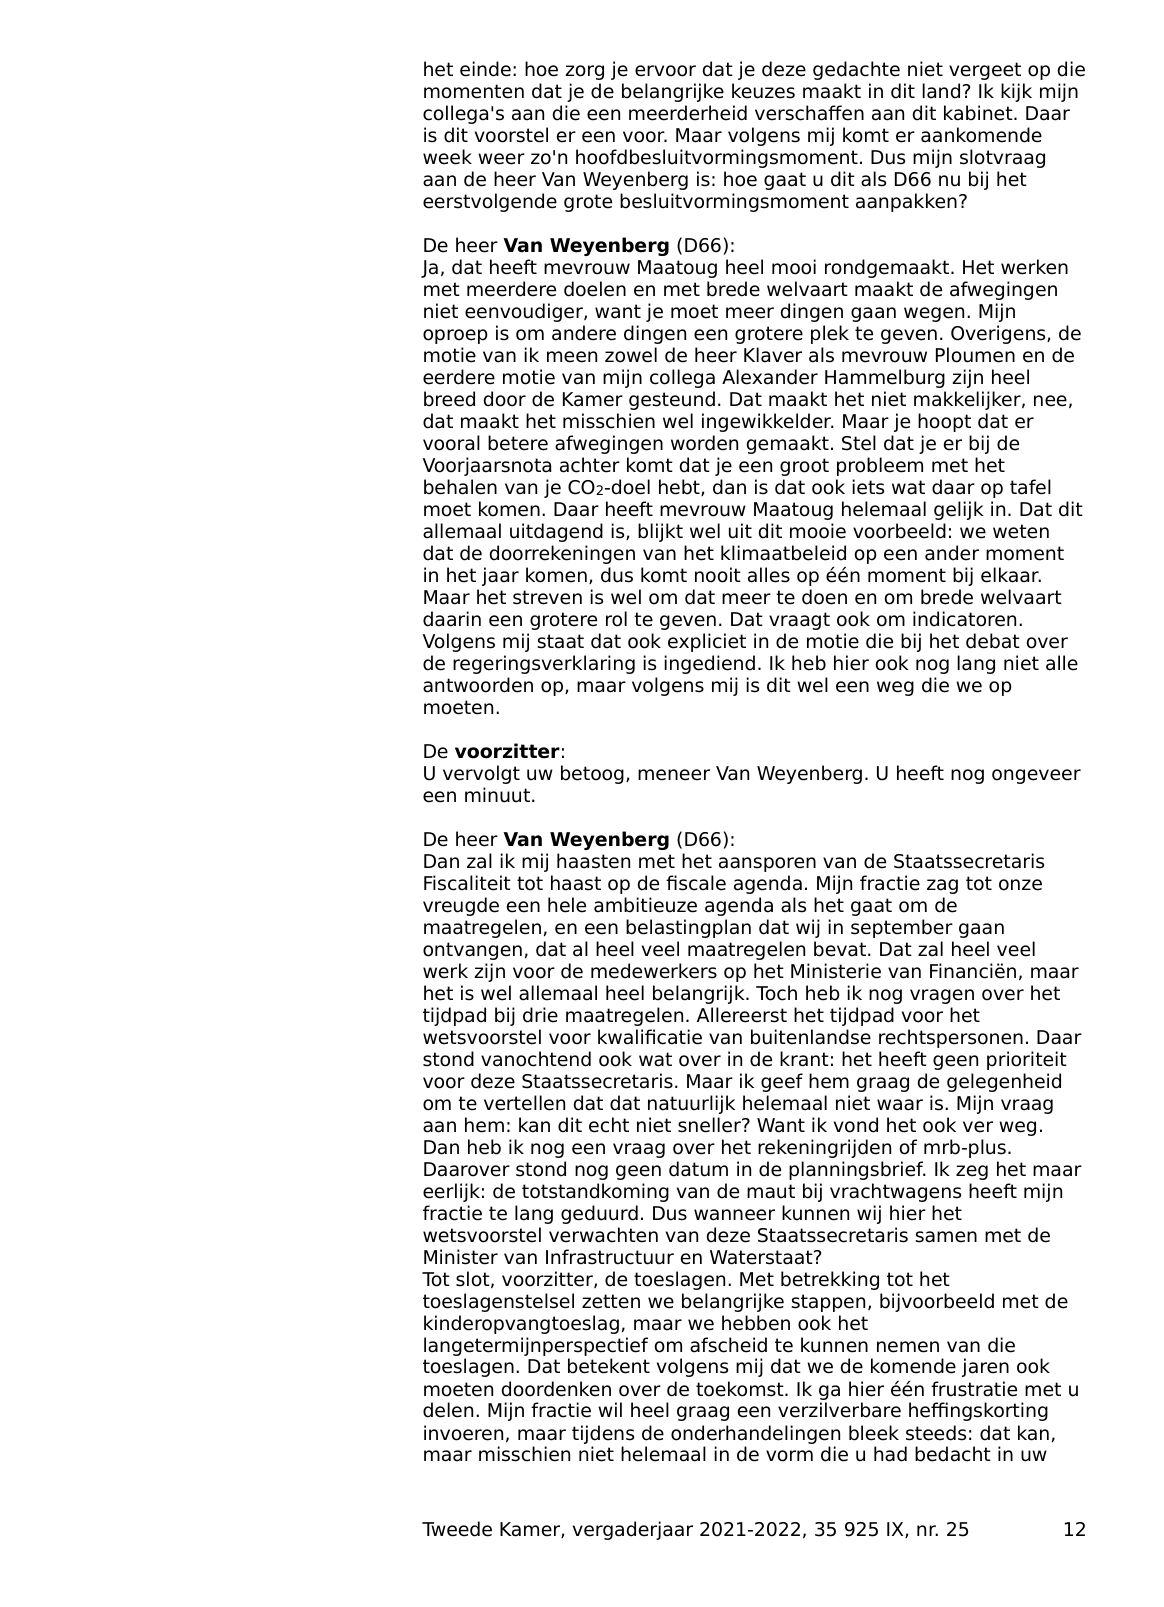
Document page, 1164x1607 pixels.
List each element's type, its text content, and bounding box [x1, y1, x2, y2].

text U vervolgt uw betoog, meneer Van Weyenberg. U heeft nog ongeveer een minuut. [422, 763, 1087, 807]
text Ja, dat heeft mevrouw Maatoug heel mooi rondgemaakt. Het werken met meerdere doelen en met brede welvaart maakt de afwegingen niet eenvoudiger, want je moet meer dingen gaan wegen. Mijn oproep is om andere dingen een grotere plek te geven. Overigens, de motie van ik meen zowel de heer Klaver als mevrouw Ploumen en de eerdere motie van mijn collega Alexander Hammelburg zijn heel breed door de Kamer gesteund. Dat maakt het niet makkelijker, nee, dat maakt het misschien wel ingewikkelder. Maar je hoopt dat er vooral betere afwegingen worden gemaakt. Stel dat je er bij de Voorjaarsnota achter komt dat je een groot probleem met het behalen van je CO2-doel hebt, dan is dat ook iets wat daar op tafel moet komen. Daar heeft mevrouw Maatoug helemaal gelijk in. Dat dit allemaal uitdagend is, blijkt wel uit dit mooie voorbeeld: we weten dat de doorrekeningen van het klimaatbeleid op een ander moment in het jaar komen, dus komt nooit alles op één moment bij elkaar. Maar het streven is wel om dat meer te doen en om brede welvaart daarin een grotere rol te geven. Dat vraagt ook om indicatoren. Volgens mij staat dat ook expliciet in de motie die bij het debat over de regeringsverklaring is ingediend. Ik heb hier ook nog lang niet alle antwoorden op, maar volgens mij is dit wel een weg die we op moeten. [422, 257, 1087, 719]
text Tot slot, voorzitter, de toeslagen. Met betrekking tot het toeslagenstelsel zetten we belangrijke stappen, bijvoorbeeld met de kinderopvangtoeslag, maar we hebben ook het langetermijnperspectief om afscheid te kunnen nemen van die toeslagen. Dat betekent volgens mij dat we de komende jaren ook moeten doordenken over de toekomst. Ik ga hier één frustratie met u delen. Mijn fractie wil heel graag een verzilverbare heffingskorting invoeren, maar tijdens de onderhandelingen bleek steeds: dat kan, maar misschien niet helemaal in de vorm die u had bedacht in uw [422, 1268, 1087, 1466]
text Dan heb ik nog een vraag over het rekeningrijden of mrb-plus. Daarover stond nog geen datum in de planningsbrief. Ik zeg het maar eerlijk: de totstandkoming van de maut bij vrachtwagens heeft mijn fractie te lang geduurd. Dus wanneer kunnen wij hier het wetsvoorstel verwachten van deze Staatssecretaris samen met de Minister van Infrastructuur en Waterstaat? [422, 1137, 1087, 1268]
text De voorzitter: [422, 741, 1087, 763]
text De heer Van Weyenberg (D66): [422, 829, 1087, 851]
text Dan zal ik mij haasten met het aansporen van de Staatssecretaris Fiscaliteit tot haast op de fiscale agenda. Mijn fractie zag tot onze vreugde een hele ambitieuze agenda als het gaat om de maatregelen, en een belastingplan dat wij in september gaan ontvangen, dat al heel veel maatregelen bevat. Dat zal heel veel werk zijn voor de medewerkers op het Ministerie van Financiën, maar het is wel allemaal heel belangrijk. Toch heb ik nog vragen over het tijdpad bij drie maatregelen. Allereerst het tijdpad voor het wetsvoorstel voor kwalificatie van buitenlandse rechtspersonen. Daar stond vanochtend ook wat over in de krant: het heeft geen prioriteit voor deze Staatssecretaris. Maar ik geef hem graag de gelegenheid om te vertellen dat dat natuurlijk helemaal niet waar is. Mijn vraag aan hem: kan dit echt niet sneller? Want ik vond het ook ver weg. [422, 851, 1087, 1137]
text De heer Van Weyenberg (D66): [422, 235, 1087, 257]
text het einde: hoe zorg je ervoor dat je deze gedachte niet vergeet op die momenten dat je de belangrijke keuzes maakt in dit land? Ik kijk mijn collega's aan die een meerderheid verschaffen aan dit kabinet. Daar is dit voorstel er een voor. Maar volgens mij komt er aankomende week weer zo'n hoofdbesluitvormingsmoment. Dus mijn slotvraag aan de heer Van Weyenberg is: hoe gaat u dit als D66 nu bij het eerstvolgende grote besluitvormingsmoment aanpakken? [422, 59, 1087, 213]
